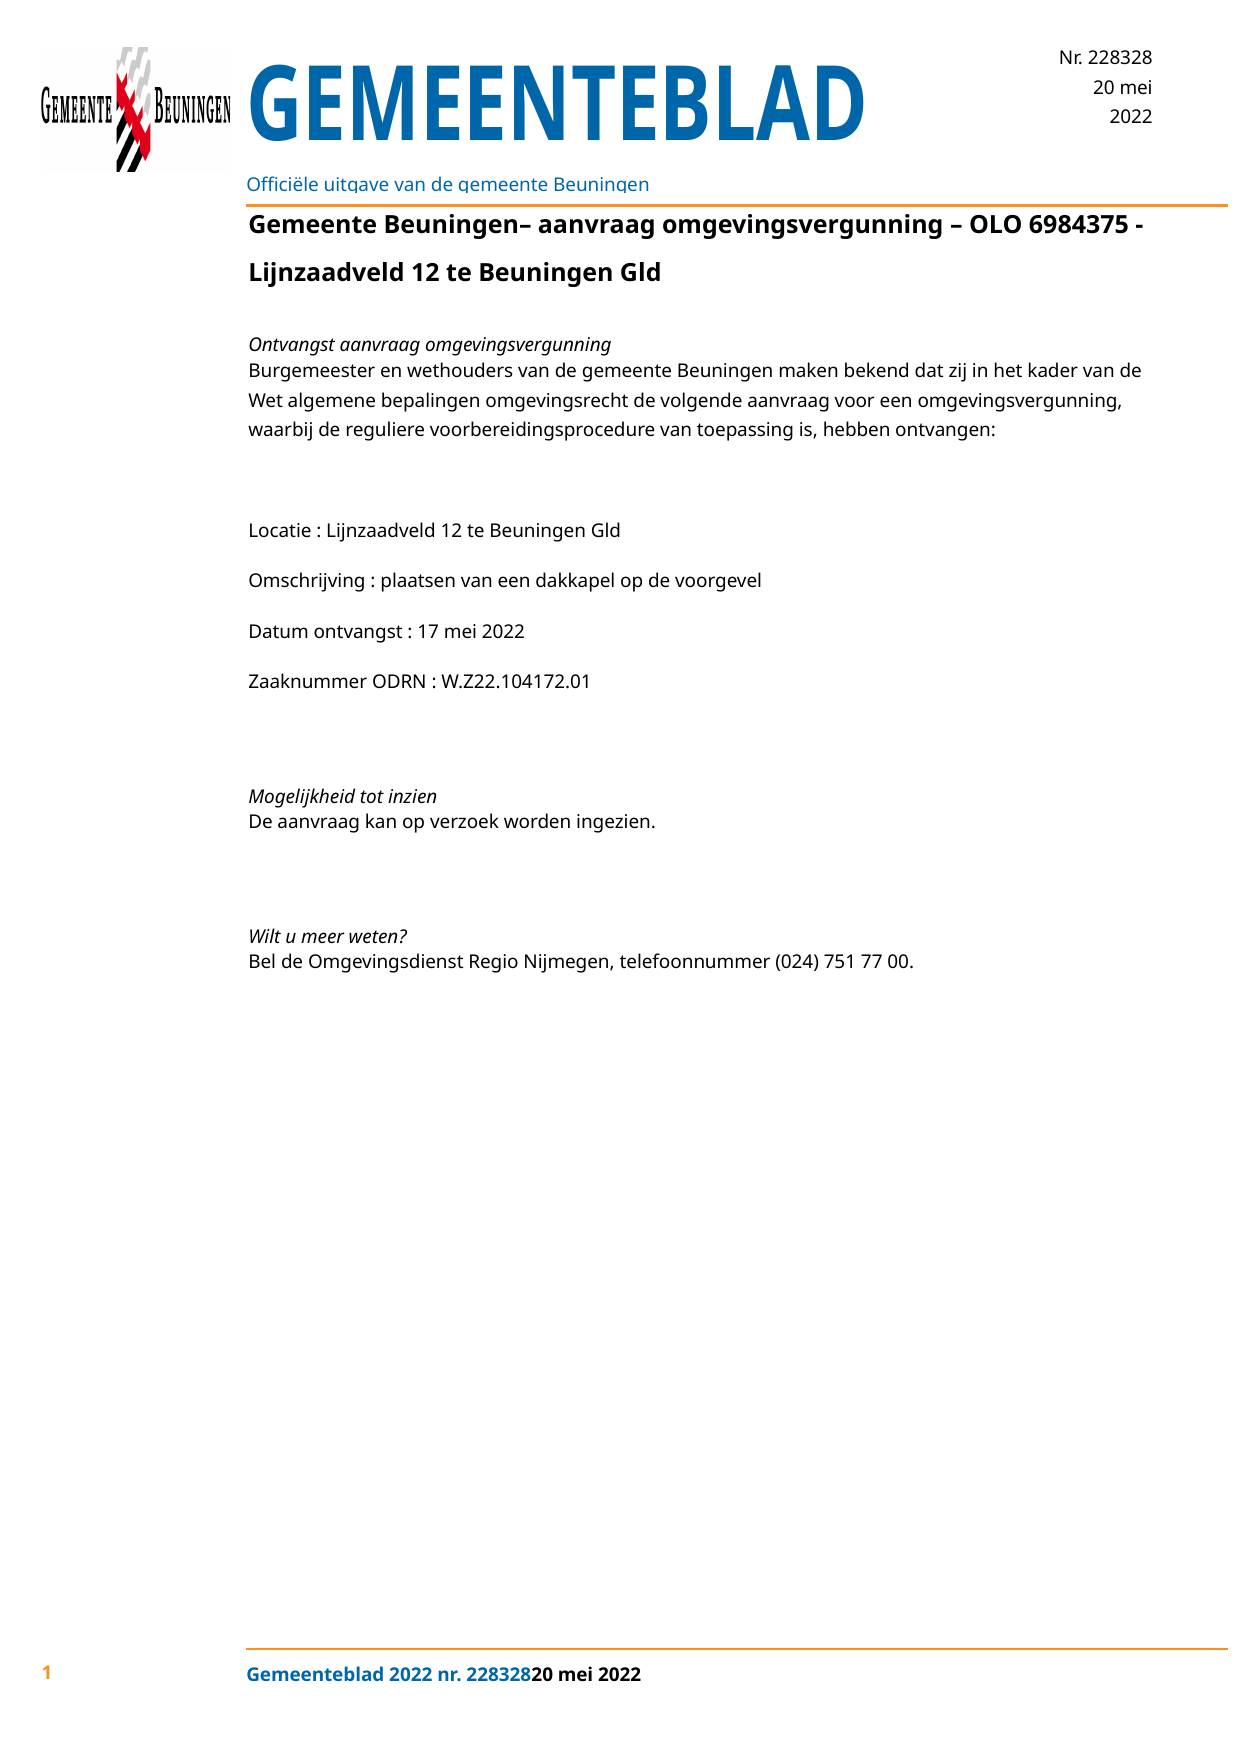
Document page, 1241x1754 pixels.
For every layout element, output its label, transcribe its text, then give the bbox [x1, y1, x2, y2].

text Zaaknummer ODRN : W.Z22.104172.01 [248, 668, 1152, 694]
text Ontvangst aanvraag omgevingsvergunning [248, 331, 1152, 357]
text Omschrijving : plaatsen van een dakkapel op de voorgevel [248, 568, 1152, 593]
text Mogelijkheid tot inzien [248, 783, 1152, 808]
text Gemeente Beuningen– aanvraag omgevingsvergunning – OLO 6984375 - Lijnzaadveld 12 te Beuningen Gld [248, 207, 1152, 288]
text Burgemeester en wethouders van de gemeente Beuningen maken bekend dat zij in het kader van de Wet algemene bepalingen omgevingsrecht de volgende aanvraag voor een omgevingsvergunning, waarbij de reguliere voorbereidingsprocedure van toepassing is, hebben ontvangen: [248, 357, 1152, 442]
text Datum ontvangst : 17 mei 2022 [248, 618, 1152, 644]
text Bel de Omgevingsdienst Regio Nijmegen, telefoonnummer (024) 751 77 00. [248, 949, 1152, 974]
picture [41, 47, 231, 172]
text Locatie : Lijnzaadveld 12 te Beuningen Gld [248, 517, 1152, 543]
text De aanvraag kan op verzoek worden ingezien. [248, 808, 1152, 834]
text Wilt u meer weten? [248, 923, 1152, 949]
